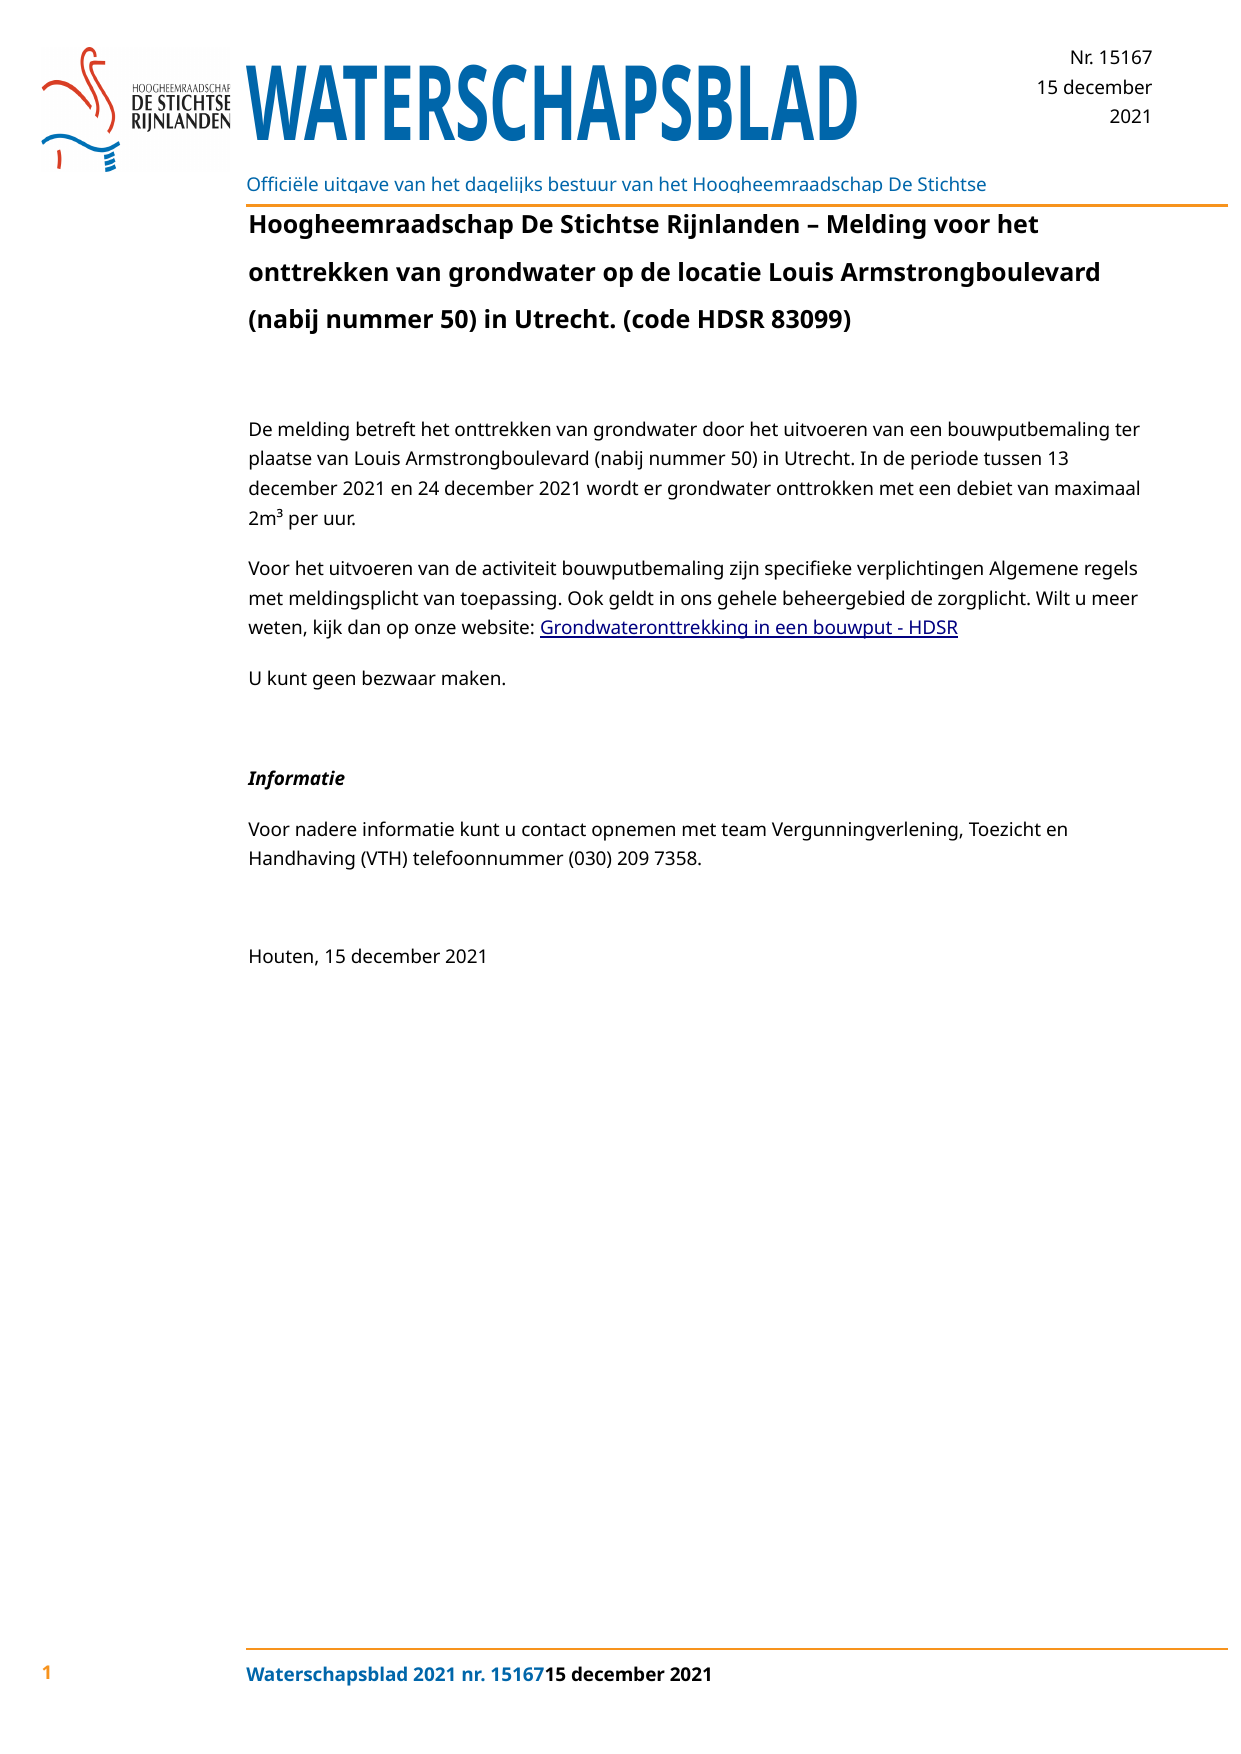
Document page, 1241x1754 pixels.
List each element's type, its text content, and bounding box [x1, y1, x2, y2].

text Voor het uitvoeren van de activiteit bouwputbemaling zijn specifieke verplichtingen Algemene regels met meldingsplicht van toepassing. Ook geldt in ons gehele beheergebied de zorgplicht. Wilt u meer weten, kijk dan op onze website: Grondwateronttrekking in een bouwput - HDSR [248, 555, 1152, 640]
text Informatie [248, 766, 1152, 791]
text Houten, 15 december 2021 [248, 944, 1152, 969]
text Hoogheemraadschap De Stichtse Rijnlanden – Melding voor het onttrekken van grondwater op de locatie Louis Armstrongboulevard (nabij nummer 50) in Utrecht. (code HDSR 83099) [248, 207, 1152, 336]
picture [41, 47, 231, 172]
text De melding betreft het onttrekken van grondwater door het uitvoeren van een bouwputbemaling ter plaatse van Louis Armstrongboulevard (nabij nummer 50) in Utrecht. In de periode tussen 13 december 2021 en 24 december 2021 wordt er grondwater onttrokken met een debiet van maximaal 2m³ per uur. [248, 416, 1152, 530]
text U kunt geen bezwaar maken. [248, 665, 1152, 690]
text Voor nadere informatie kunt u contact opnemen met team Vergunningverlening, Toezicht en Handhaving (VTH) telefoonnummer (030) 209 7358. [248, 816, 1152, 871]
